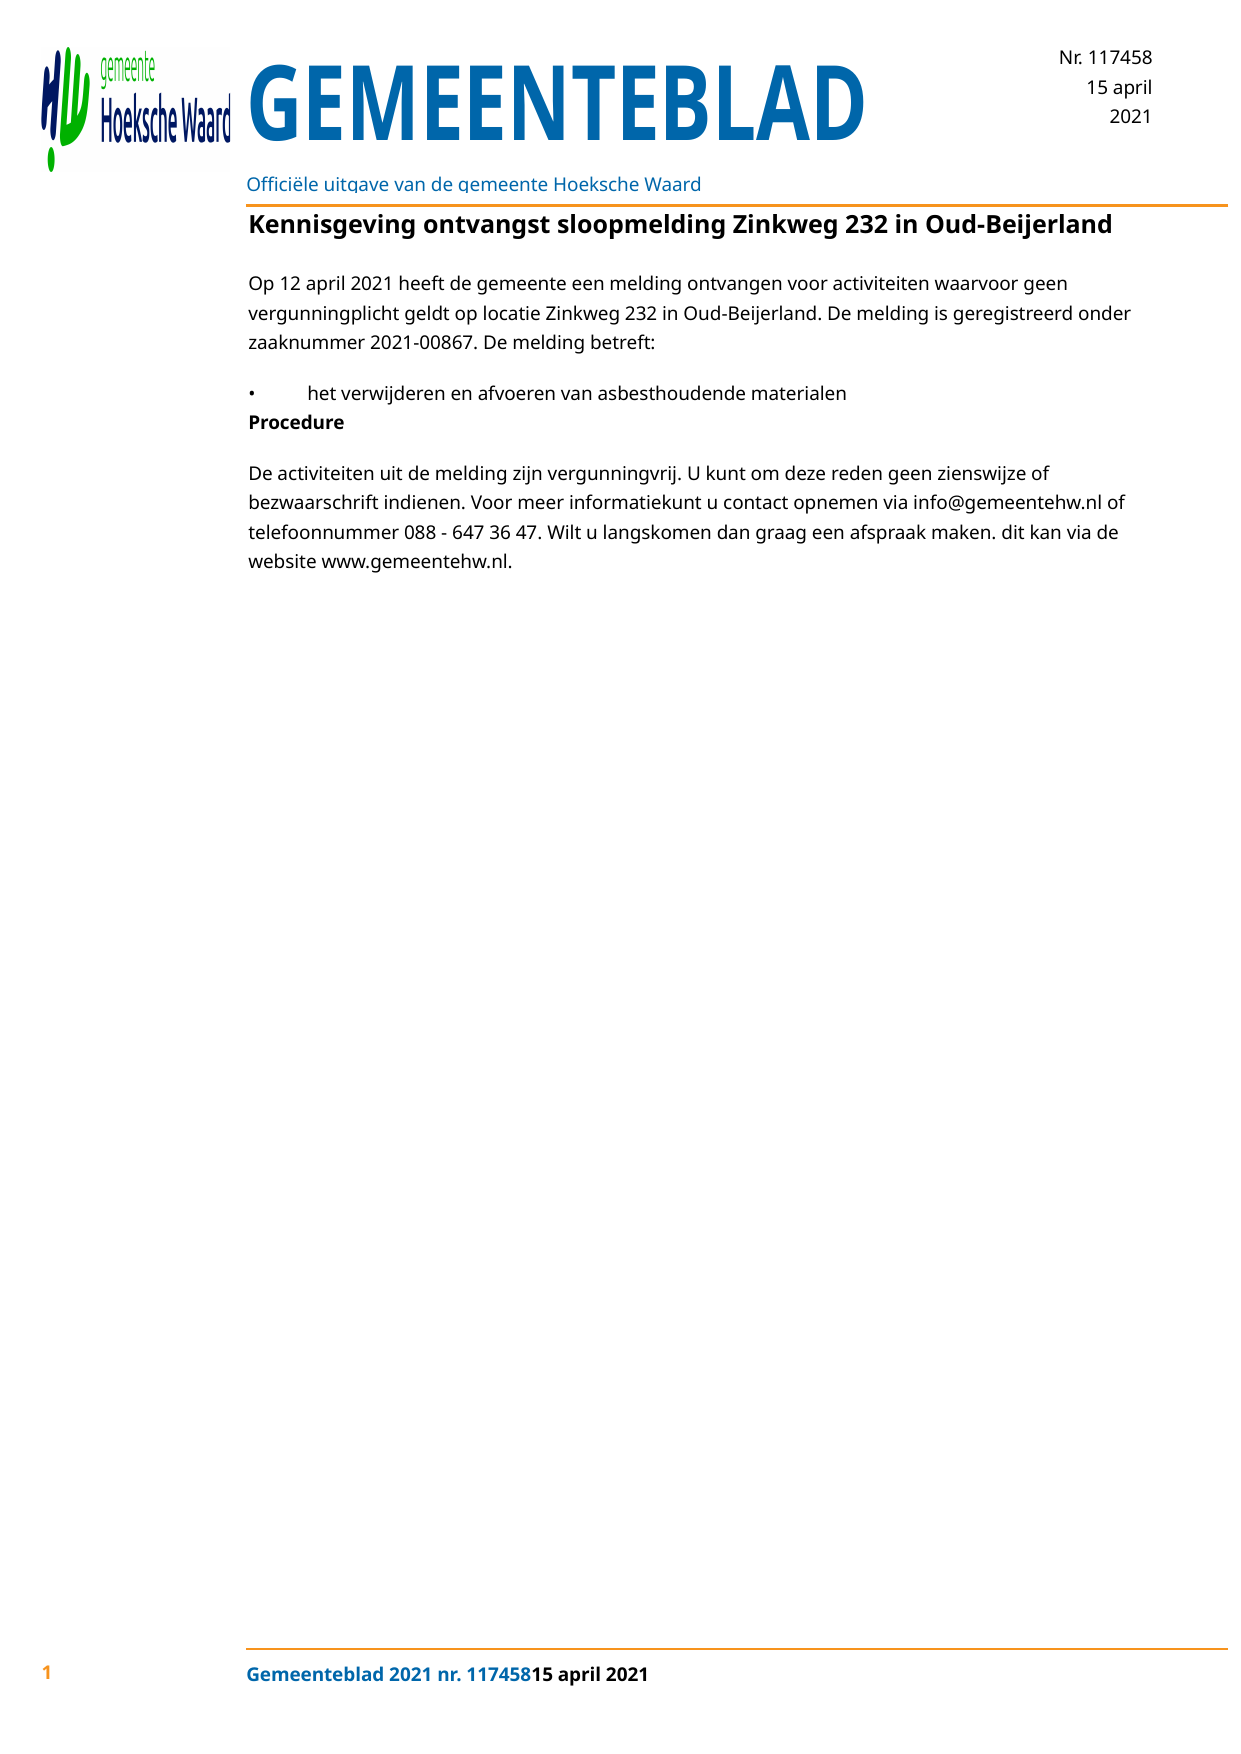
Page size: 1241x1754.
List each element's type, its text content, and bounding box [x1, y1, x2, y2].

text Procedure [248, 409, 1152, 435]
text De activiteiten uit de melding zijn vergunningvrij. U kunt om deze reden geen zienswijze of bezwaarschrift indienen. Voor meer informatiekunt u contact opnemen via info@gemeentehw.nl of telefoonnummer 088 - 647 36 47. Wilt u langskomen dan graag een afspraak maken. dit kan via de website www.gemeentehw.nl. [248, 460, 1152, 574]
picture [41, 47, 231, 172]
text Op 12 april 2021 heeft de gemeente een melding ontvangen voor activiteiten waarvoor geen vergunningplicht geldt op locatie Zinkweg 232 in Oud-Beijerland. De melding is geregistreerd onder zaaknummer 2021-00867. De melding betreft: [248, 270, 1152, 355]
text Kennisgeving ontvangst sloopmelding Zinkweg 232 in Oud-Beijerland [248, 207, 1152, 241]
list het verwijderen en afvoeren van asbesthoudende materialen [248, 380, 1152, 406]
